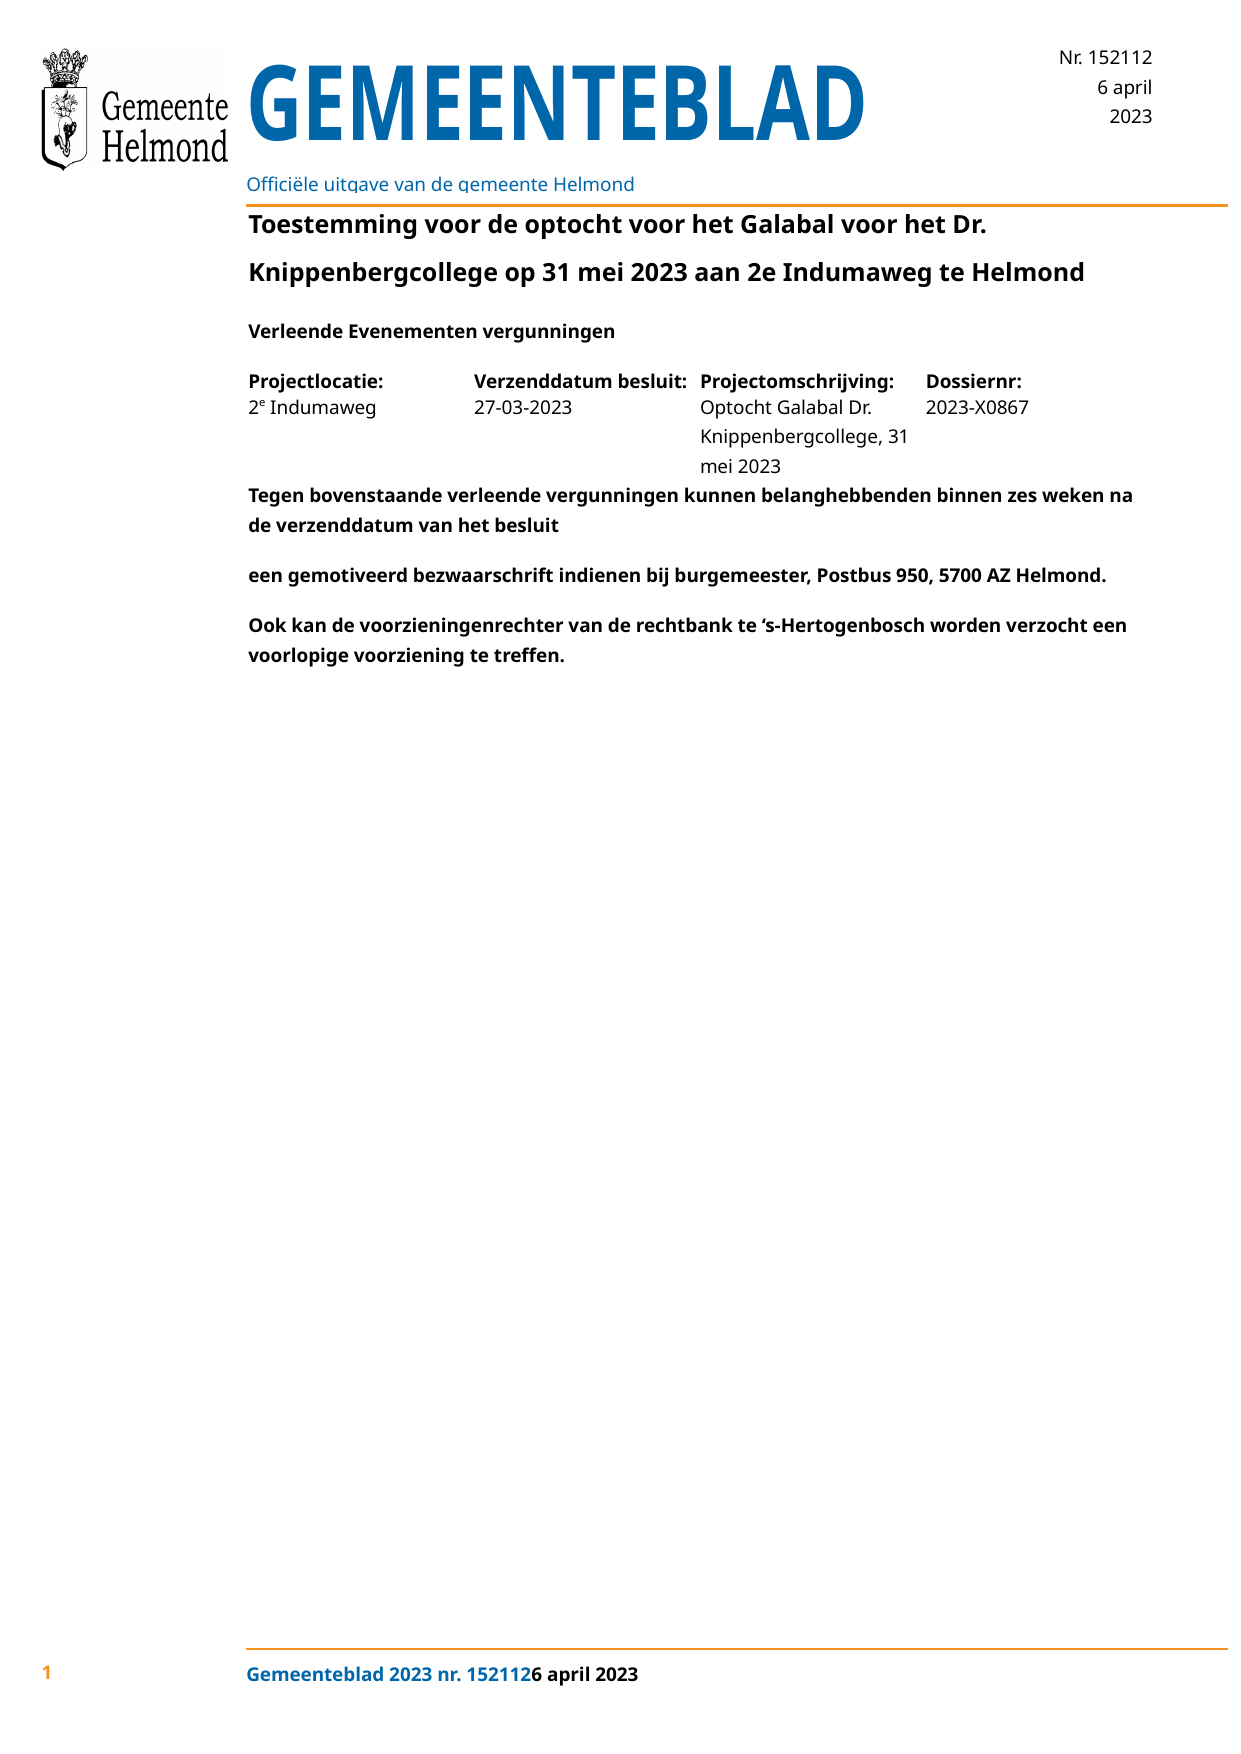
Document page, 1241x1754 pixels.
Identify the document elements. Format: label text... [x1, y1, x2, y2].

text Toestemming voor de optocht voor het Galabal voor het Dr. Knippenbergcollege op 31 mei 2023 aan 2e Indumaweg te Helmond [248, 207, 1152, 288]
text Verleende Evenementen vergunningen [248, 318, 1152, 344]
table_header Verzenddatum besluit: [474, 369, 700, 394]
table_cell 27-03-2023 [474, 394, 700, 479]
text een gemotiveerd bezwaarschrift indienen bij burgemeester, Postbus 950, 5700 AZ Helmond. [248, 562, 1152, 588]
text Tegen bovenstaande verleende vergunningen kunnen belanghebbenden binnen zes weken na de verzenddatum van het besluit [248, 482, 1152, 538]
table_cell Optocht Galabal Dr. Knippenbergcollege, 31 mei 2023 [700, 394, 926, 479]
table_header Projectlocatie: [248, 369, 474, 394]
table_cell 2023-X0867 [926, 394, 1152, 479]
table_header Dossiernr: [926, 369, 1152, 394]
table_cell 2e Indumaweg [248, 394, 474, 479]
text Ook kan de voorzieningenrechter van de rechtbank te ‘s-Hertogenbosch worden verzocht een voorlopige voorziening te treffen. [248, 613, 1152, 668]
table_header Projectomschrijving: [700, 369, 926, 394]
picture [41, 47, 231, 172]
